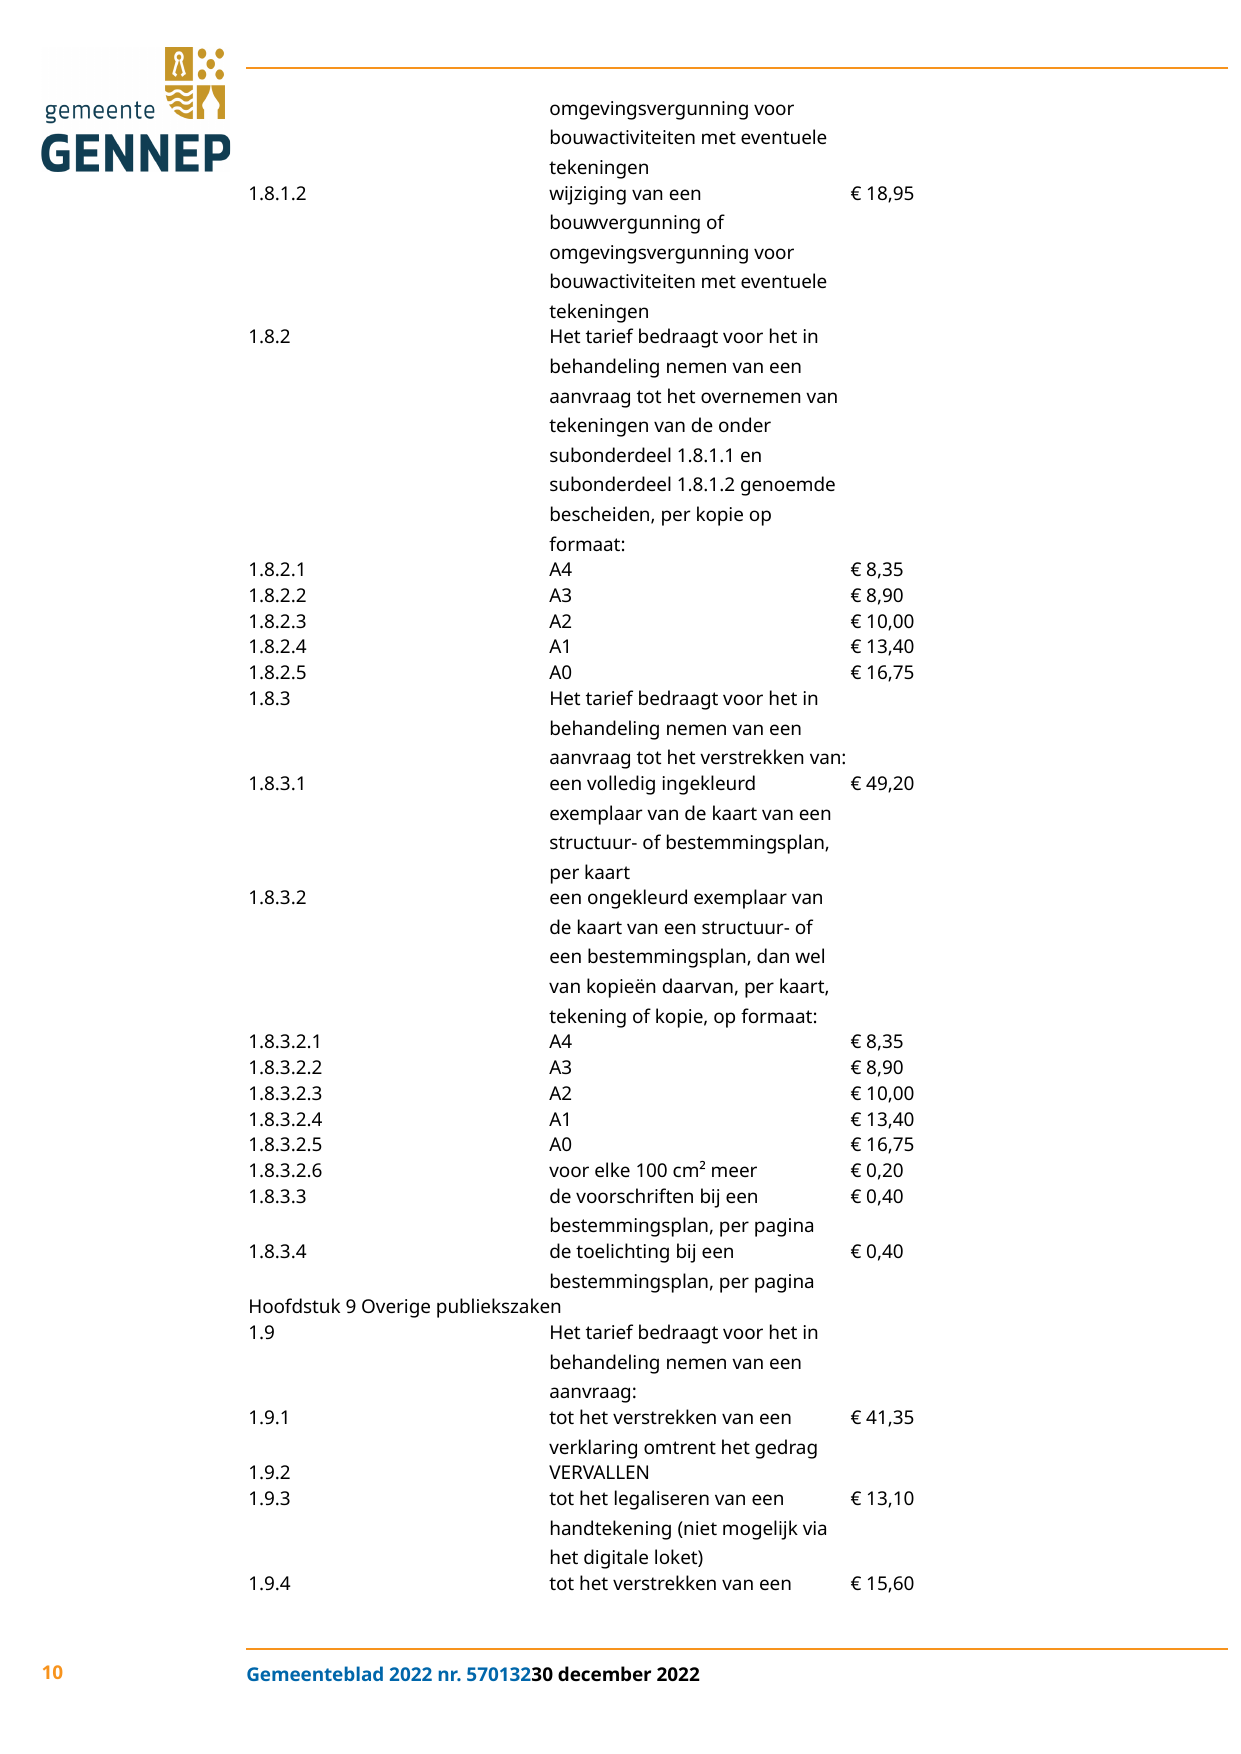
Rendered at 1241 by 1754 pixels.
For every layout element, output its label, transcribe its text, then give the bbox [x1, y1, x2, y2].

table_cell 1.9.2 [248, 1460, 549, 1485]
table_cell € 0,40 [850, 1183, 1152, 1238]
table_cell € 15,60 [850, 1570, 1152, 1596]
table_cell A0 [549, 660, 850, 685]
table_cell tot het verstrekken van een [549, 1570, 850, 1596]
table_cell A4 [549, 1029, 850, 1054]
table_cell € 18,95 [850, 180, 1152, 324]
table_cell 1.9.4 [248, 1570, 549, 1596]
table_cell 1.8.2.5 [248, 660, 549, 685]
table_cell 1.8.3.2.4 [248, 1106, 549, 1132]
table_cell de voorschriften bij een bestemmingsplan, per pagina [549, 1183, 850, 1238]
table_cell tot het verstrekken van een verklaring omtrent het gedrag [549, 1404, 850, 1459]
table_cell A1 [549, 634, 850, 659]
table_cell 1.8.3.3 [248, 1183, 549, 1238]
table_cell 1.8.3.1 [248, 770, 549, 884]
table_cell € 41,35 [850, 1404, 1152, 1459]
table_cell € 10,00 [850, 608, 1152, 634]
table_cell [850, 324, 1152, 557]
table_cell 1.8.2.3 [248, 608, 549, 634]
table_cell 1.8.3.2 [248, 885, 549, 1029]
table_cell [850, 885, 1152, 1029]
picture [41, 47, 231, 172]
table_cell € 16,75 [850, 1132, 1152, 1157]
table_cell 1.8.3.2.1 [248, 1029, 549, 1054]
table_cell VERVALLEN [549, 1460, 850, 1485]
table_cell [850, 1319, 1152, 1404]
table_cell 1.8.3.2.5 [248, 1132, 549, 1157]
table_cell 1.8.3.2.2 [248, 1054, 549, 1080]
table_cell Het tarief bedraagt voor het in behandeling nemen van een aanvraag tot het overnemen van tekeningen van de onder subonderdeel 1.8.1.1 en subonderdeel 1.8.1.2 genoemde bescheiden, per kopie op formaat: [549, 324, 850, 557]
table_cell 1.8.3.2.6 [248, 1157, 549, 1183]
table_cell € 10,00 [850, 1080, 1152, 1106]
table_cell € 16,75 [850, 660, 1152, 685]
table_cell 1.8.3.2.3 [248, 1080, 549, 1106]
table_cell Hoofdstuk 9 Overige publiekszaken [248, 1294, 1152, 1319]
table_cell A3 [549, 582, 850, 608]
table_cell € 13,40 [850, 1106, 1152, 1132]
table_cell tot het legaliseren van een handtekening (niet mogelijk via het digitale loket) [549, 1485, 850, 1570]
table_cell € 8,35 [850, 557, 1152, 582]
table_cell omgevingsvergunning voor bouwactiviteiten met eventuele tekeningen [549, 95, 850, 180]
table_cell een volledig ingekleurd exemplaar van de kaart van een structuur- of bestemmingsplan, per kaart [549, 770, 850, 884]
table_cell 1.8.1.2 [248, 180, 549, 324]
table_cell 1.9 [248, 1319, 549, 1404]
table_cell Het tarief bedraagt voor het in behandeling nemen van een aanvraag tot het verstrekken van: [549, 685, 850, 770]
table_cell 1.8.2.2 [248, 582, 549, 608]
table_cell wijziging van een bouwvergunning of omgevingsvergunning voor bouwactiviteiten met eventuele tekeningen [549, 180, 850, 324]
table_cell 1.8.2.1 [248, 557, 549, 582]
table_cell [850, 685, 1152, 770]
table_cell de toelichting bij een bestemmingsplan, per pagina [549, 1238, 850, 1294]
table_cell A3 [549, 1054, 850, 1080]
table_cell 1.8.3.4 [248, 1238, 549, 1294]
table_cell 1.9.1 [248, 1404, 549, 1459]
table_cell [850, 95, 1152, 180]
table_cell 1.8.2 [248, 324, 549, 557]
table_cell Het tarief bedraagt voor het in behandeling nemen van een aanvraag: [549, 1319, 850, 1404]
table_cell A0 [549, 1132, 850, 1157]
table_cell A2 [549, 1080, 850, 1106]
table_cell € 0,40 [850, 1238, 1152, 1294]
table_cell 1.8.2.4 [248, 634, 549, 659]
table_cell A4 [549, 557, 850, 582]
table_cell € 8,90 [850, 1054, 1152, 1080]
table_cell een ongekleurd exemplaar van de kaart van een structuur- of een bestemmingsplan, dan wel van kopieën daarvan, per kaart, tekening of kopie, op formaat: [549, 885, 850, 1029]
table_cell voor elke 100 cm² meer [549, 1157, 850, 1183]
table_cell A2 [549, 608, 850, 634]
table_cell [850, 1460, 1152, 1485]
table_cell [248, 95, 549, 180]
table_cell € 8,35 [850, 1029, 1152, 1054]
table_cell A1 [549, 1106, 850, 1132]
table_cell € 49,20 [850, 770, 1152, 884]
table_cell € 13,40 [850, 634, 1152, 659]
table_cell € 0,20 [850, 1157, 1152, 1183]
table_cell 1.9.3 [248, 1485, 549, 1570]
table_cell € 13,10 [850, 1485, 1152, 1570]
table_cell 1.8.3 [248, 685, 549, 770]
table_cell € 8,90 [850, 582, 1152, 608]
